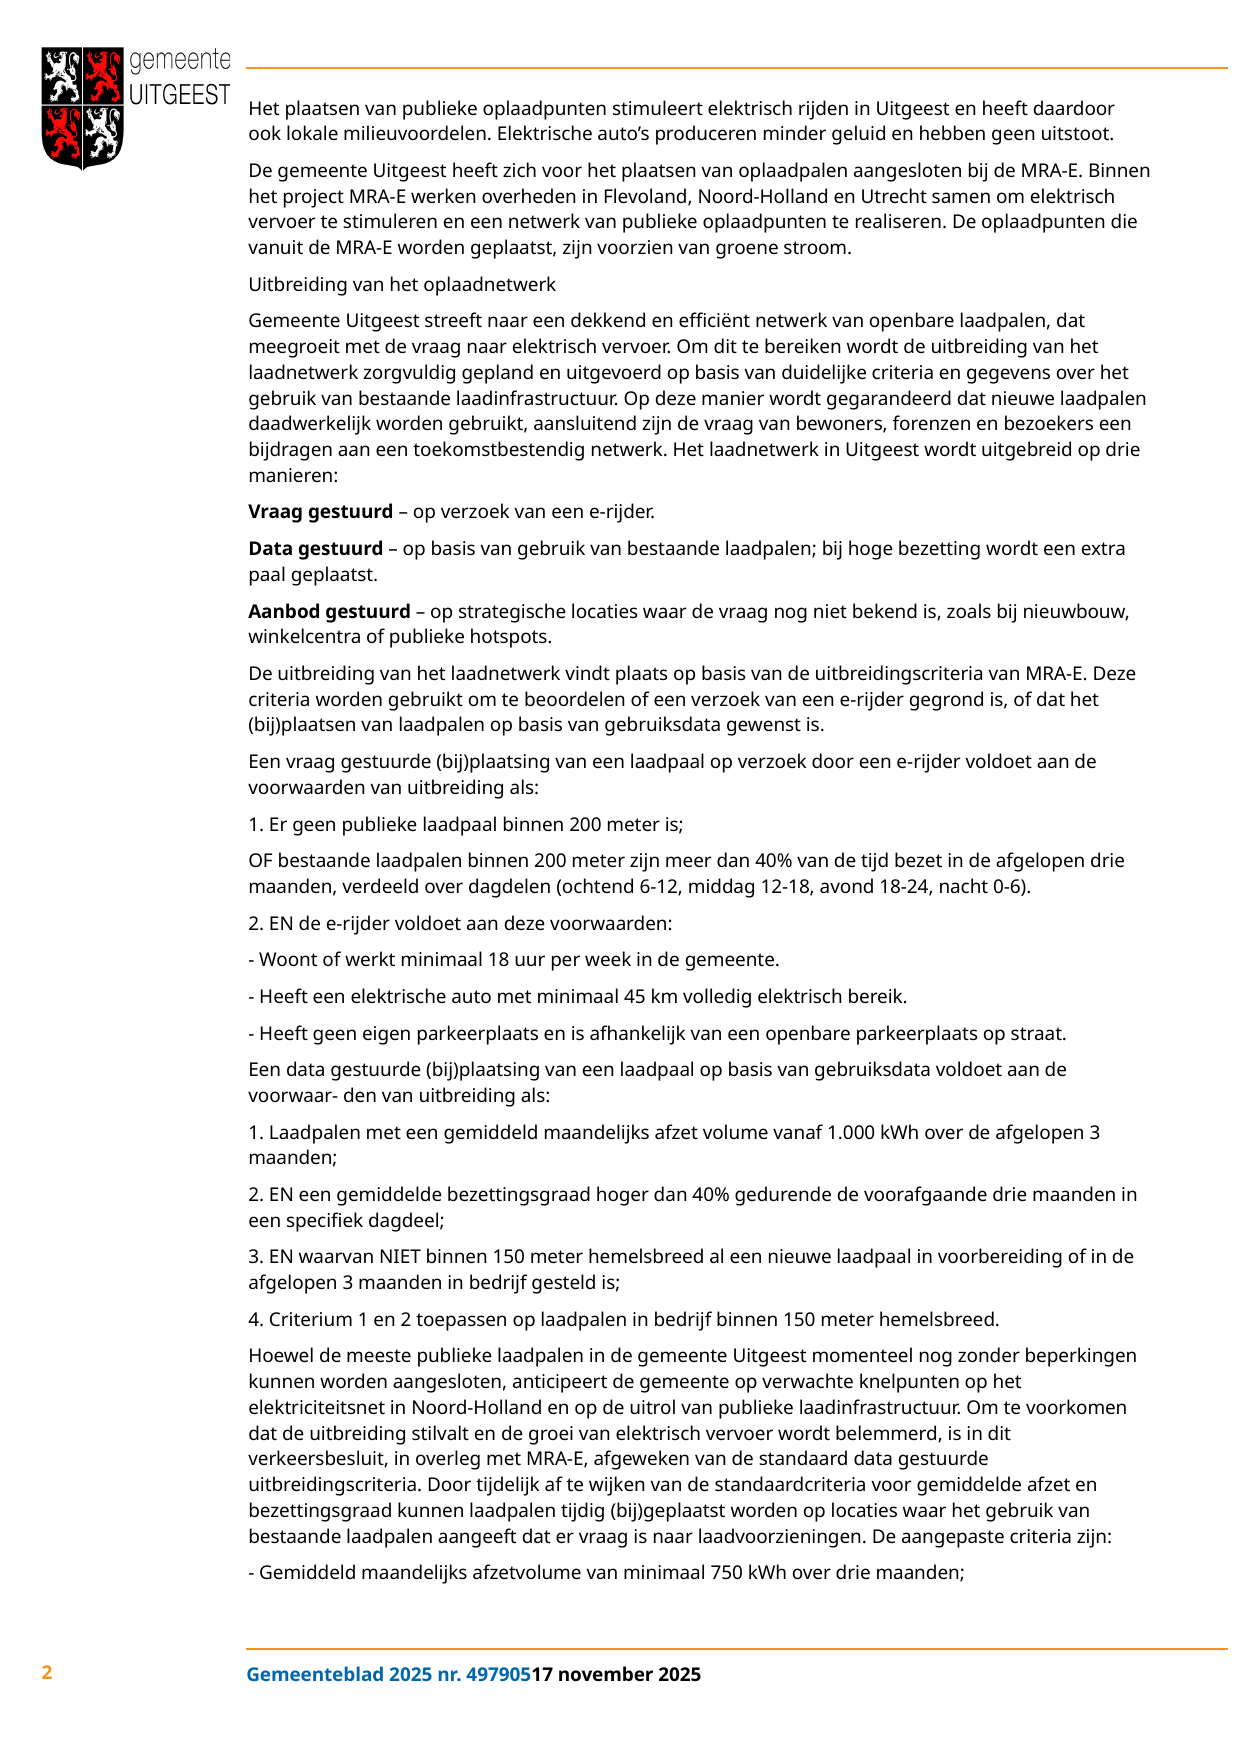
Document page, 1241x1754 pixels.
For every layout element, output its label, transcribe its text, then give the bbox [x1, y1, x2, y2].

text Hoewel de meeste publieke laadpalen in de gemeente Uitgeest momenteel nog zonder beperkingen kunnen worden aangesloten, anticipeert de gemeente op verwachte knelpunten op het elektriciteitsnet in Noord-Holland en op de uitrol van publieke laadinfrastructuur. Om te voorkomen dat de uitbreiding stilvalt en de groei van elektrisch vervoer wordt belemmerd, is in dit verkeersbesluit, in overleg met MRA-E, afgeweken van de standaard data gestuurde uitbreidingscriteria. Door tijdelijk af te wijken van de standaardcriteria voor gemiddelde afzet en bezettingsgraad kunnen laadpalen tijdig (bij)geplaatst worden op locaties waar het gebruik van bestaande laadpalen aangeeft dat er vraag is naar laadvoorzieningen. De aangepaste criteria zijn: [248, 1343, 1152, 1548]
text - Gemiddeld maandelijks afzetvolume van minimaal 750 kWh over drie maanden; [248, 1559, 1152, 1585]
text - Heeft een elektrische auto met minimaal 45 km volledig elektrisch bereik. [248, 983, 1152, 1009]
text 4. Criterium 1 en 2 toepassen op laadpalen in bedrijf binnen 150 meter hemelsbreed. [248, 1306, 1152, 1332]
text Het plaatsen van publieke oplaadpunten stimuleert elektrisch rijden in Uitgeest en heeft daardoor ook lokale milieuvoordelen. Elektrische auto’s produceren minder geluid en hebben geen uitstoot. [248, 95, 1152, 146]
text - Heeft geen eigen parkeerplaats en is afhankelijk van een openbare parkeerplaats op straat. [248, 1020, 1152, 1046]
text - Woont of werkt minimaal 18 uur per week in de gemeente. [248, 946, 1152, 972]
text De gemeente Uitgeest heeft zich voor het plaatsen van oplaadpalen aangesloten bij de MRA-E. Binnen het project MRA-E werken overheden in Flevoland, Noord-Holland en Utrecht samen om elektrisch vervoer te stimuleren en een netwerk van publieke oplaadpunten te realiseren. De oplaadpunten die vanuit de MRA-E worden geplaatst, zijn voorzien van groene stroom. [248, 157, 1152, 260]
text 2. EN de e-rijder voldoet aan deze voorwaarden: [248, 910, 1152, 936]
text 3. EN waarvan NIET binnen 150 meter hemelsbreed al een nieuwe laadpaal in voorbereiding of in de afgelopen 3 maanden in bedrijf gesteld is; [248, 1244, 1152, 1295]
text Een vraag gestuurde (bij)plaatsing van een laadpaal op verzoek door een e-rijder voldoet aan de voorwaarden van uitbreiding als: [248, 748, 1152, 800]
text OF bestaande laadpalen binnen 200 meter zijn meer dan 40% van de tijd bezet in de afgelopen drie maanden, verdeeld over dagdelen (ochtend 6-12, middag 12-18, avond 18-24, nacht 0-6). [248, 847, 1152, 899]
text 1. Laadpalen met een gemiddeld maandelijks afzet volume vanaf 1.000 kWh over de afgelopen 3 maanden; [248, 1119, 1152, 1170]
text Een data gestuurde (bij)plaatsing van een laadpaal op basis van gebruiksdata voldoet aan de voorwaar- den van uitbreiding als: [248, 1056, 1152, 1108]
text 2. EN een gemiddelde bezettingsgraad hoger dan 40% gedurende de voorafgaande drie maanden in een specifiek dagdeel; [248, 1181, 1152, 1233]
picture [41, 47, 231, 172]
text Gemeente Uitgeest streeft naar een dekkend en efficiënt netwerk van openbare laadpalen, dat meegroeit met de vraag naar elektrisch vervoer. Om dit te bereiken wordt de uitbreiding van het laadnetwerk zorgvuldig gepland en uitgevoerd op basis van duidelijke criteria en gegevens over het gebruik van bestaande laadinfrastructuur. Op deze manier wordt gegarandeerd dat nieuwe laadpalen daadwerkelijk worden gebruikt, aansluitend zijn de vraag van bewoners, forenzen en bezoekers een bijdragen aan een toekomstbestendig netwerk. Het laadnetwerk in Uitgeest wordt uitgebreid op drie manieren: [248, 308, 1152, 488]
text Vraag gestuurd – op verzoek van een e-rijder. [248, 499, 1152, 524]
text Uitbreiding van het oplaadnetwerk [248, 271, 1152, 297]
text Aanbod gestuurd – op strategische locaties waar de vraag nog niet bekend is, zoals bij nieuwbouw, winkelcentra of publieke hotspots. [248, 598, 1152, 649]
text De uitbreiding van het laadnetwerk vindt plaats op basis van de uitbreidingscriteria van MRA-E. Deze criteria worden gebruikt om te beoordelen of een verzoek van een e-rijder gegrond is, of dat het (bij)plaatsen van laadpalen op basis van gebruiksdata gewenst is. [248, 660, 1152, 737]
text Data gestuurd – op basis van gebruik van bestaande laadpalen; bij hoge bezetting wordt een extra paal geplaatst. [248, 535, 1152, 587]
text 1. Er geen publieke laadpaal binnen 200 meter is; [248, 811, 1152, 836]
